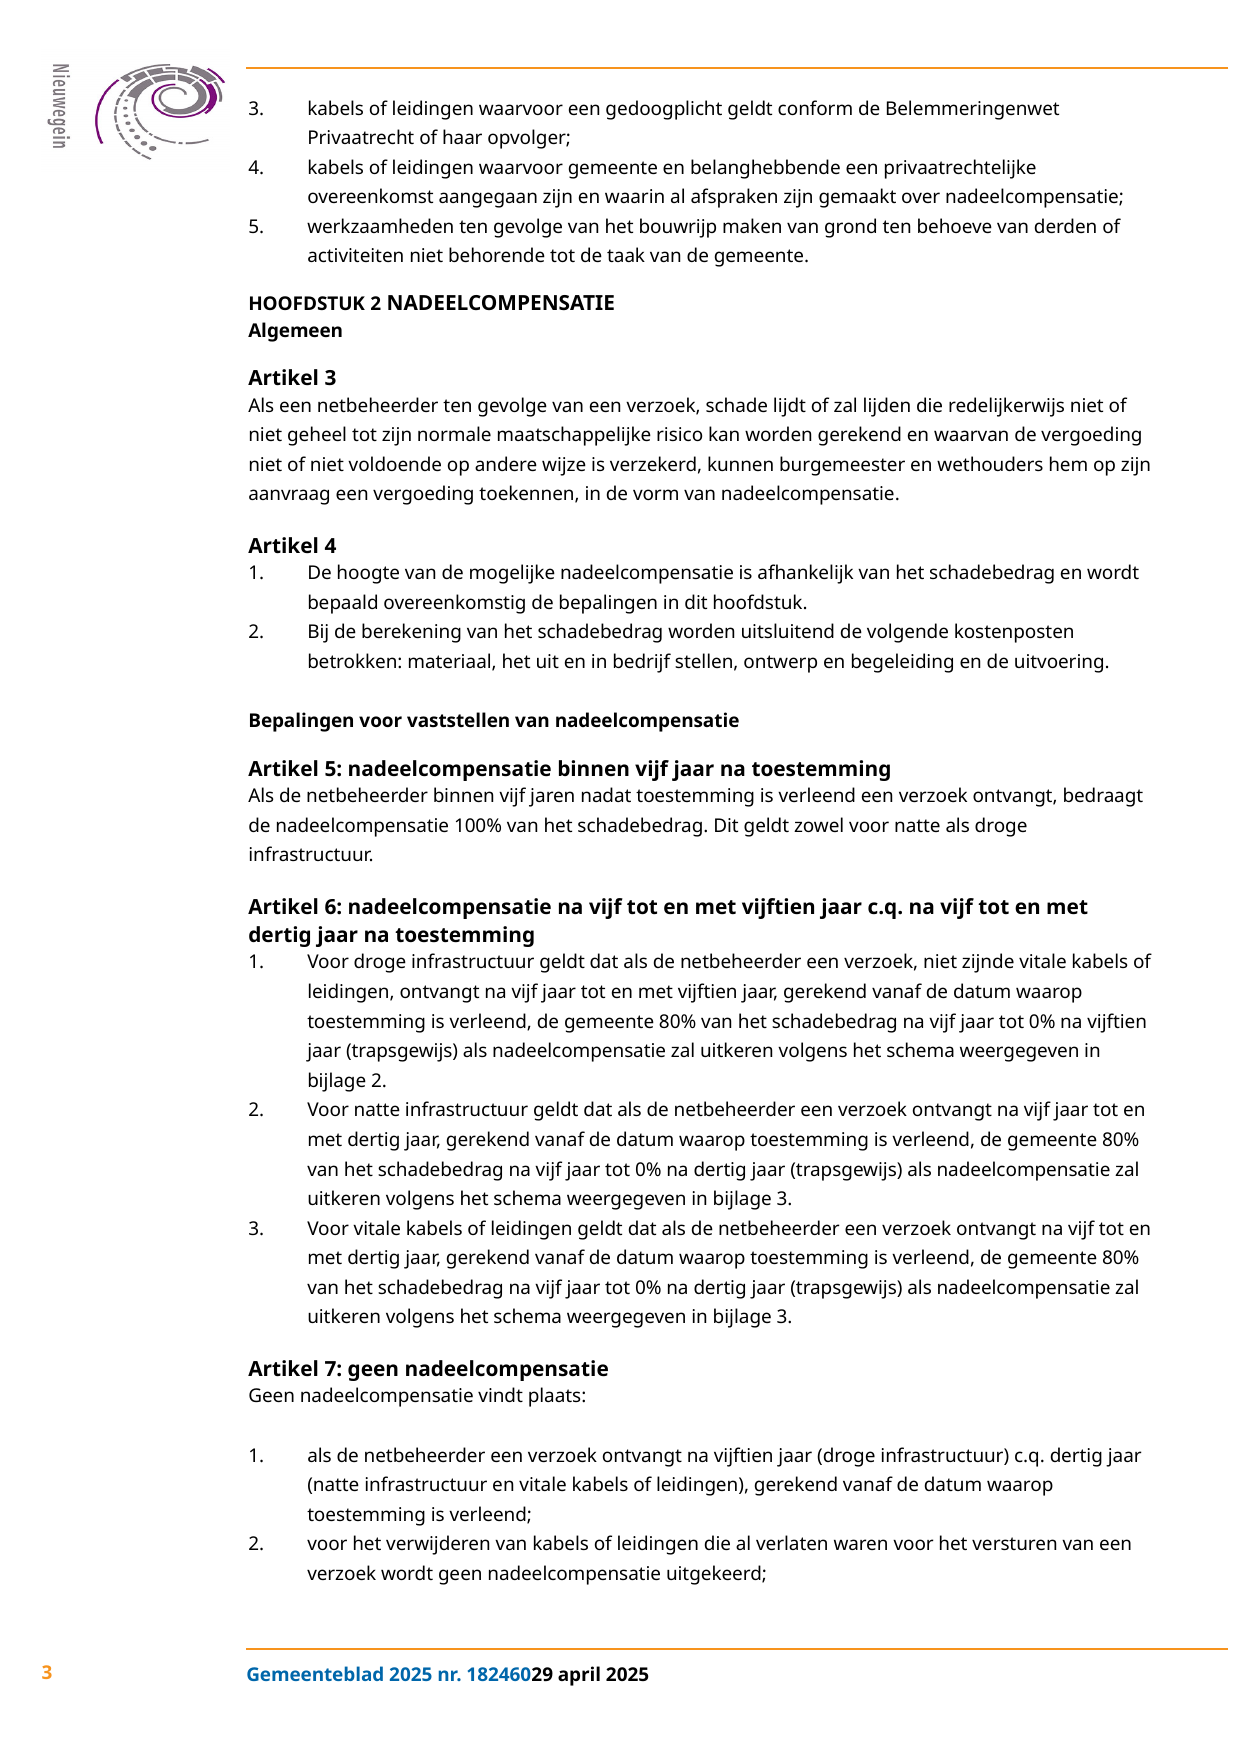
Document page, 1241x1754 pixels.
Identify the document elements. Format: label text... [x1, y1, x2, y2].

text HOOFDSTUK 2 NADEELCOMPENSATIE [248, 288, 1152, 317]
text Artikel 6: nadeelcompensatie na vijf tot en met vijftien jaar c.q. na vijf tot en met dertig jaar na toestemming [248, 892, 1152, 949]
list Voor natte infrastructuur geldt dat als de netbeheerder een verzoek ontvangt na vijf jaar tot en met dertig jaar, gerekend vanaf de datum waarop toestemming is verleend, de gemeente 80% van het schadebedrag na vijf jaar tot 0% na dertig jaar (trapsgewijs) als nadeelcompensatie zal uitkeren volgens het schema weergegeven in bijlage 3. [248, 1097, 1152, 1211]
text Algemeen [248, 317, 1152, 342]
list kabels of leidingen waarvoor een gedoogplicht geldt conform de Belemmeringenwet Privaatrecht of haar opvolger; [248, 95, 1152, 150]
list Voor droge infrastructuur geldt dat als de netbeheerder een verzoek, niet zijnde vitale kabels of leidingen, ontvangt na vijf jaar tot en met vijftien jaar, gerekend vanaf de datum waarop toestemming is verleend, de gemeente 80% van het schadebedrag na vijf jaar tot 0% na vijftien jaar (trapsgewijs) als nadeelcompensatie zal uitkeren volgens het schema weergegeven in bijlage 2. [248, 949, 1152, 1093]
list Voor vitale kabels of leidingen geldt dat als de netbeheerder een verzoek ontvangt na vijf tot en met dertig jaar, gerekend vanaf de datum waarop toestemming is verleend, de gemeente 80% van het schadebedrag na vijf jaar tot 0% na dertig jaar (trapsgewijs) als nadeelcompensatie zal uitkeren volgens het schema weergegeven in bijlage 3. [248, 1215, 1152, 1329]
list werkzaamheden ten gevolge van het bouwrijp maken van grond ten behoeve van derden of activiteiten niet behorende tot de taak van de gemeente. [248, 213, 1152, 268]
text Geen nadeelcompensatie vindt plaats: [248, 1383, 1152, 1408]
text Artikel 4 [248, 531, 1152, 559]
list als de netbeheerder een verzoek ontvangt na vijftien jaar (droge infrastructuur) c.q. dertig jaar (natte infrastructuur en vitale kabels of leidingen), gerekend vanaf de datum waarop toestemming is verleend; [248, 1442, 1152, 1527]
text Artikel 5: nadeelcompensatie binnen vijf jaar na toestemming [248, 754, 1152, 782]
picture [41, 47, 231, 172]
text Als de netbeheerder binnen vijf jaren nadat toestemming is verleend een verzoek ontvangt, bedraagt de nadeelcompensatie 100% van het schadebedrag. Dit geldt zowel voor natte als droge infrastructuur. [248, 782, 1152, 867]
text Artikel 7: geen nadeelcompensatie [248, 1354, 1152, 1383]
list voor het verwijderen van kabels of leidingen die al verlaten waren voor het versturen van een verzoek wordt geen nadeelcompensatie uitgekeerd; [248, 1531, 1152, 1586]
list kabels of leidingen waarvoor gemeente en belanghebbende een privaatrechtelijke overeenkomst aangegaan zijn en waarin al afspraken zijn gemaakt over nadeelcompensatie; [248, 154, 1152, 209]
list Bij de berekening van het schadebedrag worden uitsluitend de volgende kostenposten betrokken: materiaal, het uit en in bedrijf stellen, ontwerp en begeleiding en de uitvoering. [248, 618, 1152, 674]
text Als een netbeheerder ten gevolge van een verzoek, schade lijdt of zal lijden die redelijkerwijs niet of niet geheel tot zijn normale maatschappelijke risico kan worden gerekend en waarvan de vergoeding niet of niet voldoende op andere wijze is verzekerd, kunnen burgemeester en wethouders hem op zijn aanvraag een vergoeding toekennen, in de vorm van nadeelcompensatie. [248, 392, 1152, 506]
list De hoogte van de mogelijke nadeelcompensatie is afhankelijk van het schadebedrag en wordt bepaald overeenkomstig de bepalingen in dit hoofdstuk. [248, 559, 1152, 615]
text Artikel 3 [248, 363, 1152, 392]
text Bepalingen voor vaststellen van nadeelcompensatie [248, 707, 1152, 733]
